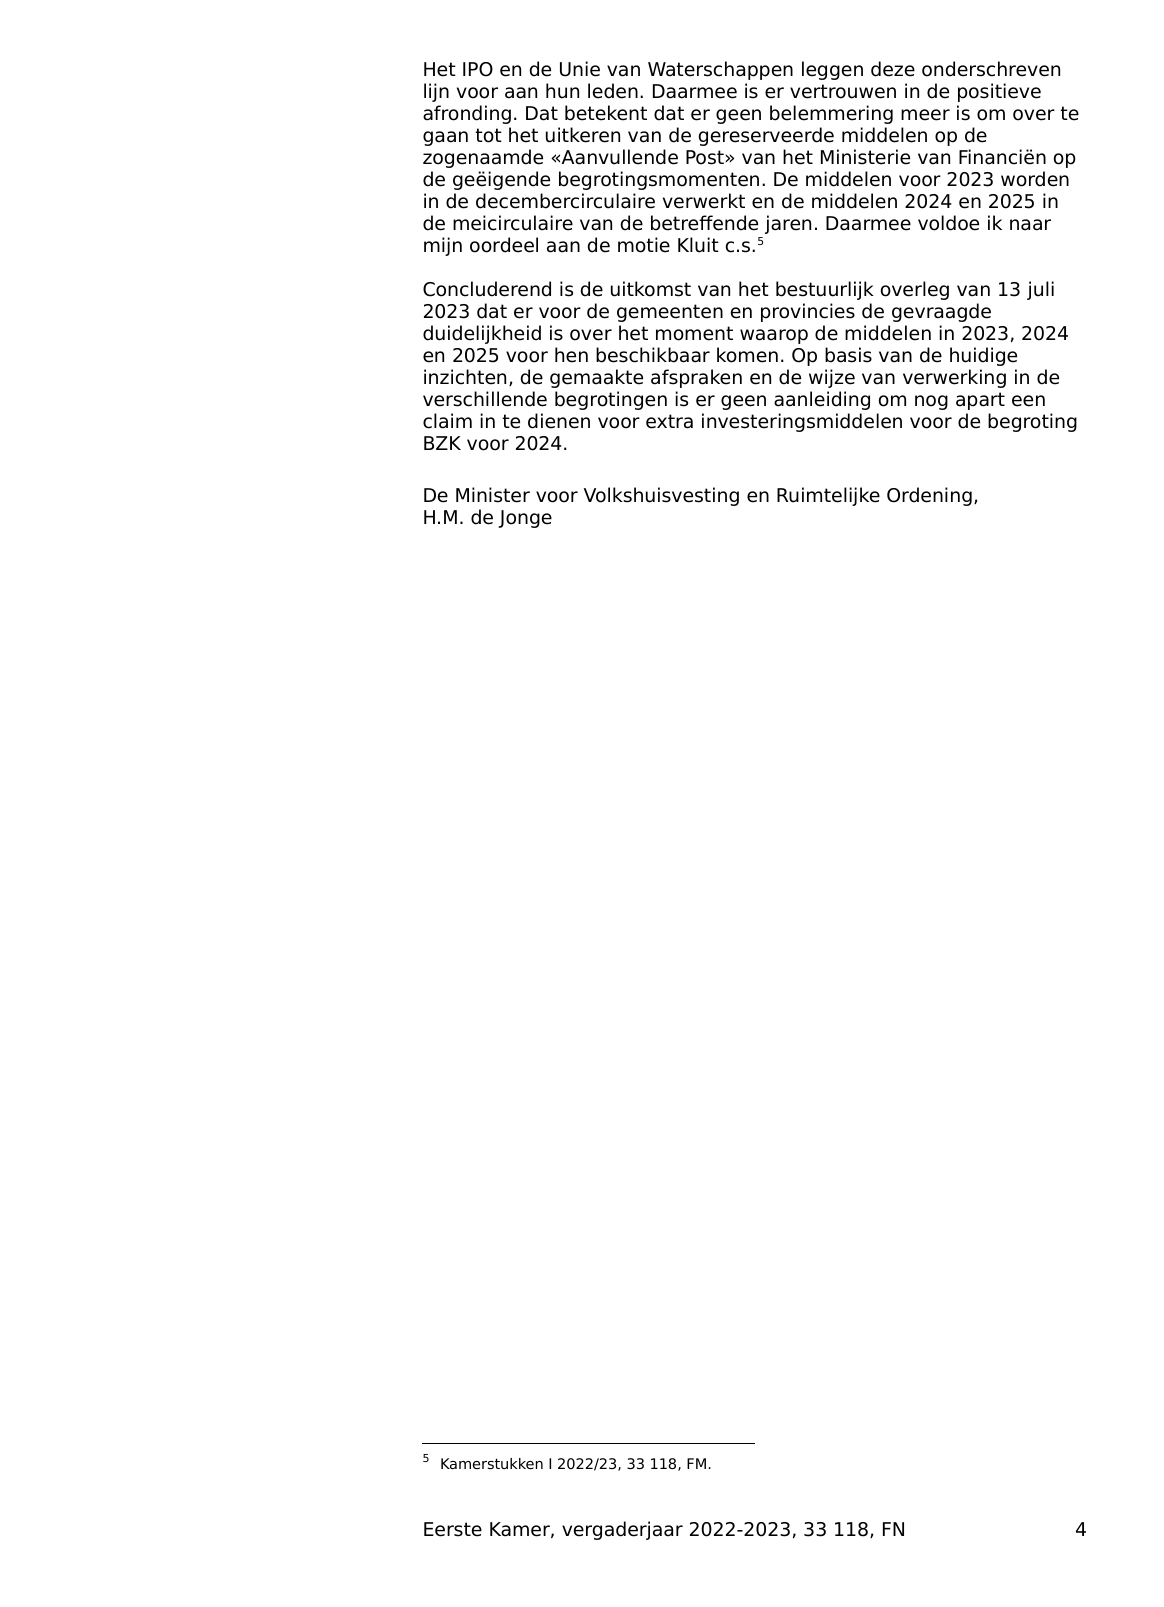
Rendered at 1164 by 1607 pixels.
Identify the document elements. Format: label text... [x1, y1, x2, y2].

text Kamerstukken I 2022/23, 33 118, FM. [422, 1452, 1087, 1474]
text De Minister voor Volkshuisvesting en Ruimtelijke Ordening, H.M. de Jonge [422, 485, 1087, 529]
text Concluderend is de uitkomst van het bestuurlijk overleg van 13 juli 2023 dat er voor de gemeenten en provincies de gevraagde duidelijkheid is over het moment waarop de middelen in 2023, 2024 en 2025 voor hen beschikbaar komen. Op basis van de huidige inzichten, de gemaakte afspraken en de wijze van verwerking in de verschillende begrotingen is er geen aanleiding om nog apart een claim in te dienen voor extra investeringsmiddelen voor de begroting BZK voor 2024. [422, 279, 1087, 455]
text Het IPO en de Unie van Waterschappen leggen deze onderschreven lijn voor aan hun leden. Daarmee is er vertrouwen in de positieve afronding. Dat betekent dat er geen belemmering meer is om over te gaan tot het uitkeren van de gereserveerde middelen op de zogenaamde «Aanvullende Post» van het Ministerie van Financiën op de geëigende begrotingsmomenten. De middelen voor 2023 worden in de decembercirculaire verwerkt en de middelen 2024 en 2025 in de meicirculaire van de betreffende jaren. Daarmee voldoe ik naar mijn oordeel aan de motie Kluit c.s. [422, 59, 1087, 257]
